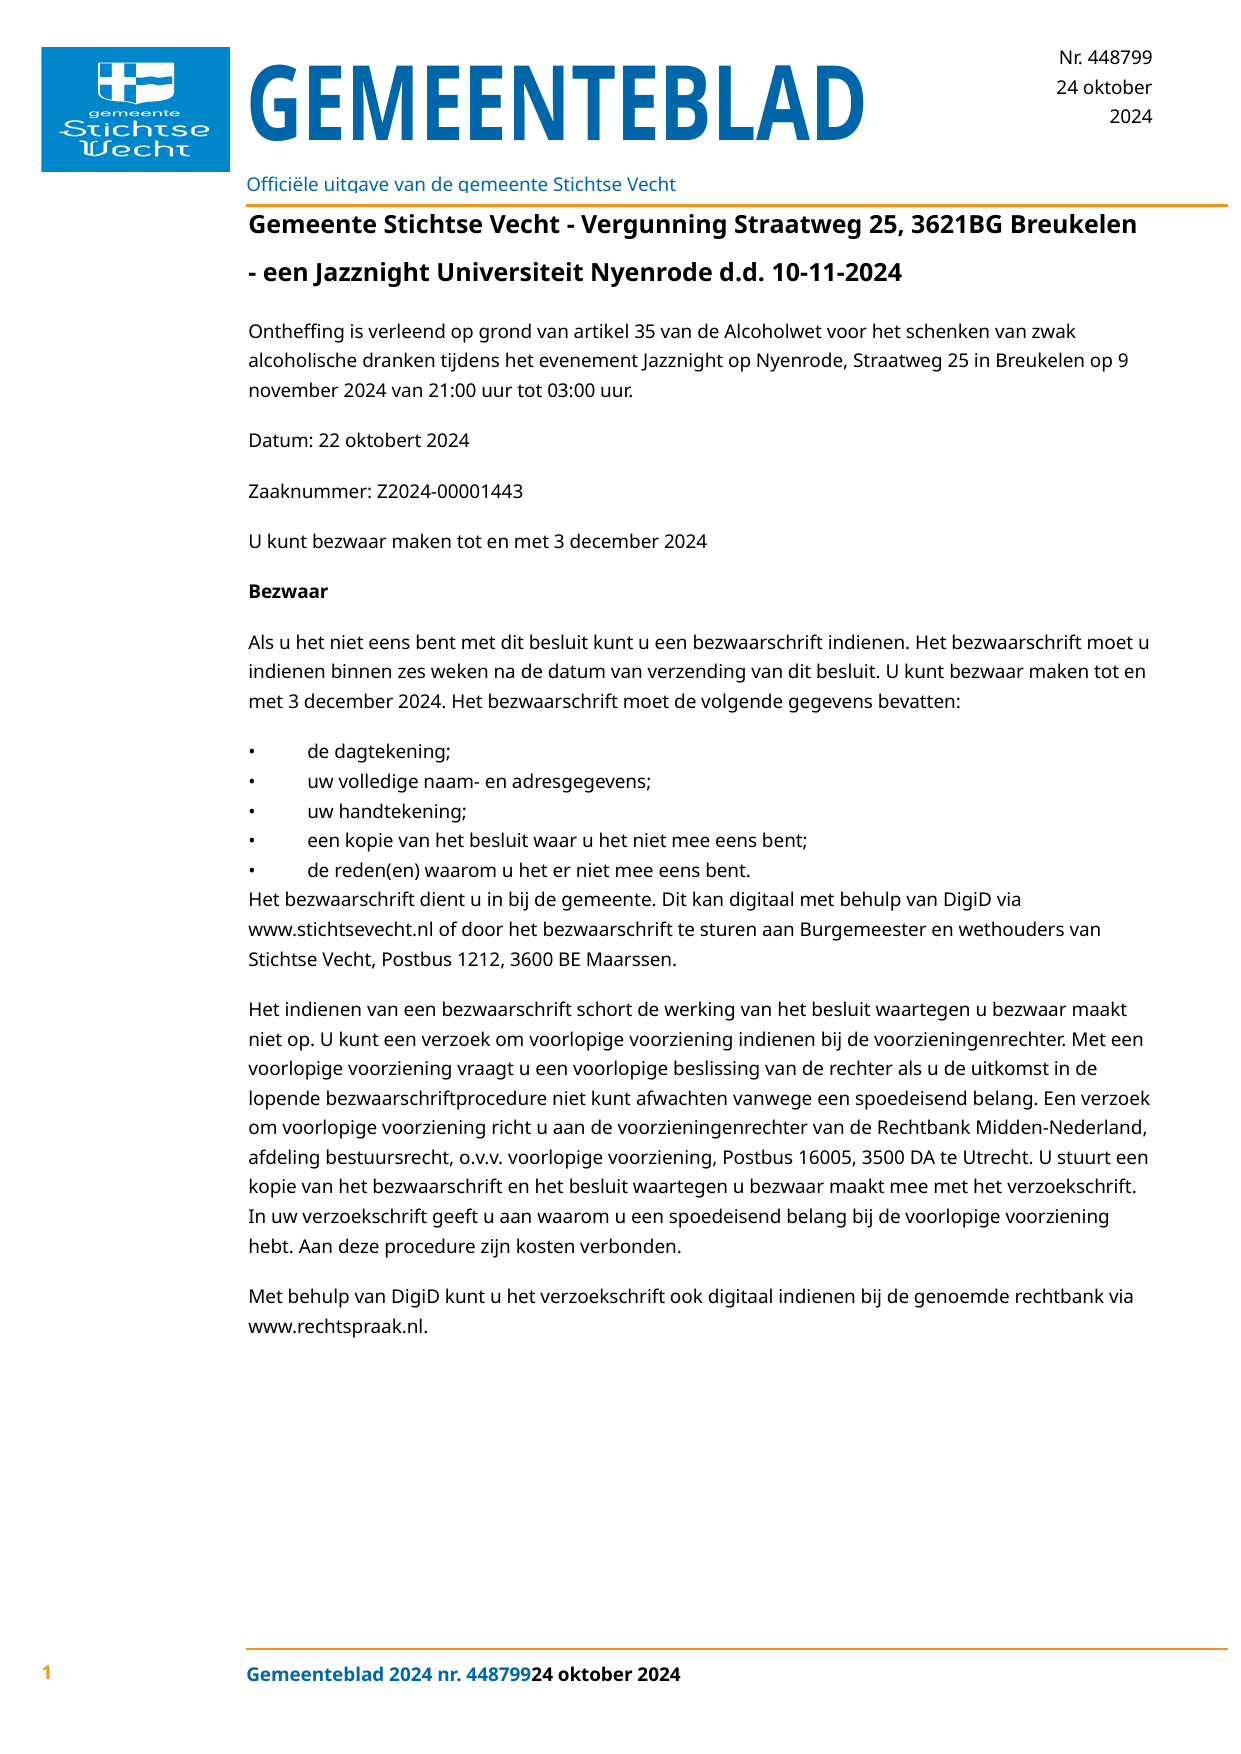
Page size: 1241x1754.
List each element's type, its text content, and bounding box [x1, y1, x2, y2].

text Ontheffing is verleend op grond van artikel 35 van de Alcoholwet voor het schenken van zwak alcoholische dranken tijdens het evenement Jazznight op Nyenrode, Straatweg 25 in Breukelen op 9 november 2024 van 21:00 uur tot 03:00 uur. [248, 318, 1152, 403]
text Zaaknummer: Z2024-00001443 [248, 478, 1152, 504]
text Het indienen van een bezwaarschrift schort de werking van het besluit waartegen u bezwaar maakt niet op. U kunt een verzoek om voorlopige voorziening indienen bij de voorzieningenrechter. Met een voorlopige voorziening vraagt u een voorlopige beslissing van de rechter als u de uitkomst in de lopende bezwaarschriftprocedure niet kunt afwachten vanwege een spoedeisend belang. Een verzoek om voorlopige voorziening richt u aan de voorzieningenrechter van de Rechtbank Midden-Nederland, afdeling bestuursrecht, o.v.v. voorlopige voorziening, Postbus 16005, 3500 DA te Utrecht. U stuurt een kopie van het bezwaarschrift en het besluit waartegen u bezwaar maakt mee met het verzoekschrift. In uw verzoekschrift geeft u aan waarom u een spoedeisend belang bij de voorlopige voorziening hebt. Aan deze procedure zijn kosten verbonden. [248, 996, 1152, 1259]
text Bezwaar [248, 579, 1152, 604]
list de dagtekening; [248, 739, 1152, 764]
text Als u het niet eens bent met dit besluit kunt u een bezwaarschrift indienen. Het bezwaarschrift moet u indienen binnen zes weken na de datum van verzending van dit besluit. U kunt bezwaar maken tot en met 3 december 2024. Het bezwaarschrift moet de volgende gegevens bevatten: [248, 629, 1152, 714]
list uw volledige naam- en adresgegevens; [248, 768, 1152, 794]
list een kopie van het besluit waar u het niet mee eens bent; [248, 827, 1152, 853]
text U kunt bezwaar maken tot en met 3 december 2024 [248, 528, 1152, 554]
picture [99, 63, 135, 101]
text Het bezwaarschrift dient u in bij de gemeente. Dit kan digitaal met behulp van DigiD via www.stichtsevecht.nl of door het bezwaarschrift te sturen aan Burgemeester en wethouders van Stichtse Vecht, Postbus 1212, 3600 BE Maarssen. [248, 887, 1152, 972]
text Gemeente Stichtse Vecht - Vergunning Straatweg 25, 3621BG Breukelen - een Jazznight Universiteit Nyenrode d.d. 10-11-2024 [248, 207, 1152, 288]
text Met behulp van DigiD kunt u het verzoekschrift ook digitaal indienen bij de genoemde rechtbank via www.rechtspraak.nl. [248, 1283, 1152, 1339]
list uw handtekening; [248, 798, 1152, 824]
text Datum: 22 oktobert 2024 [248, 427, 1152, 453]
picture [137, 63, 174, 103]
list de reden(en) waarom u het er niet mee eens bent. [248, 857, 1152, 883]
